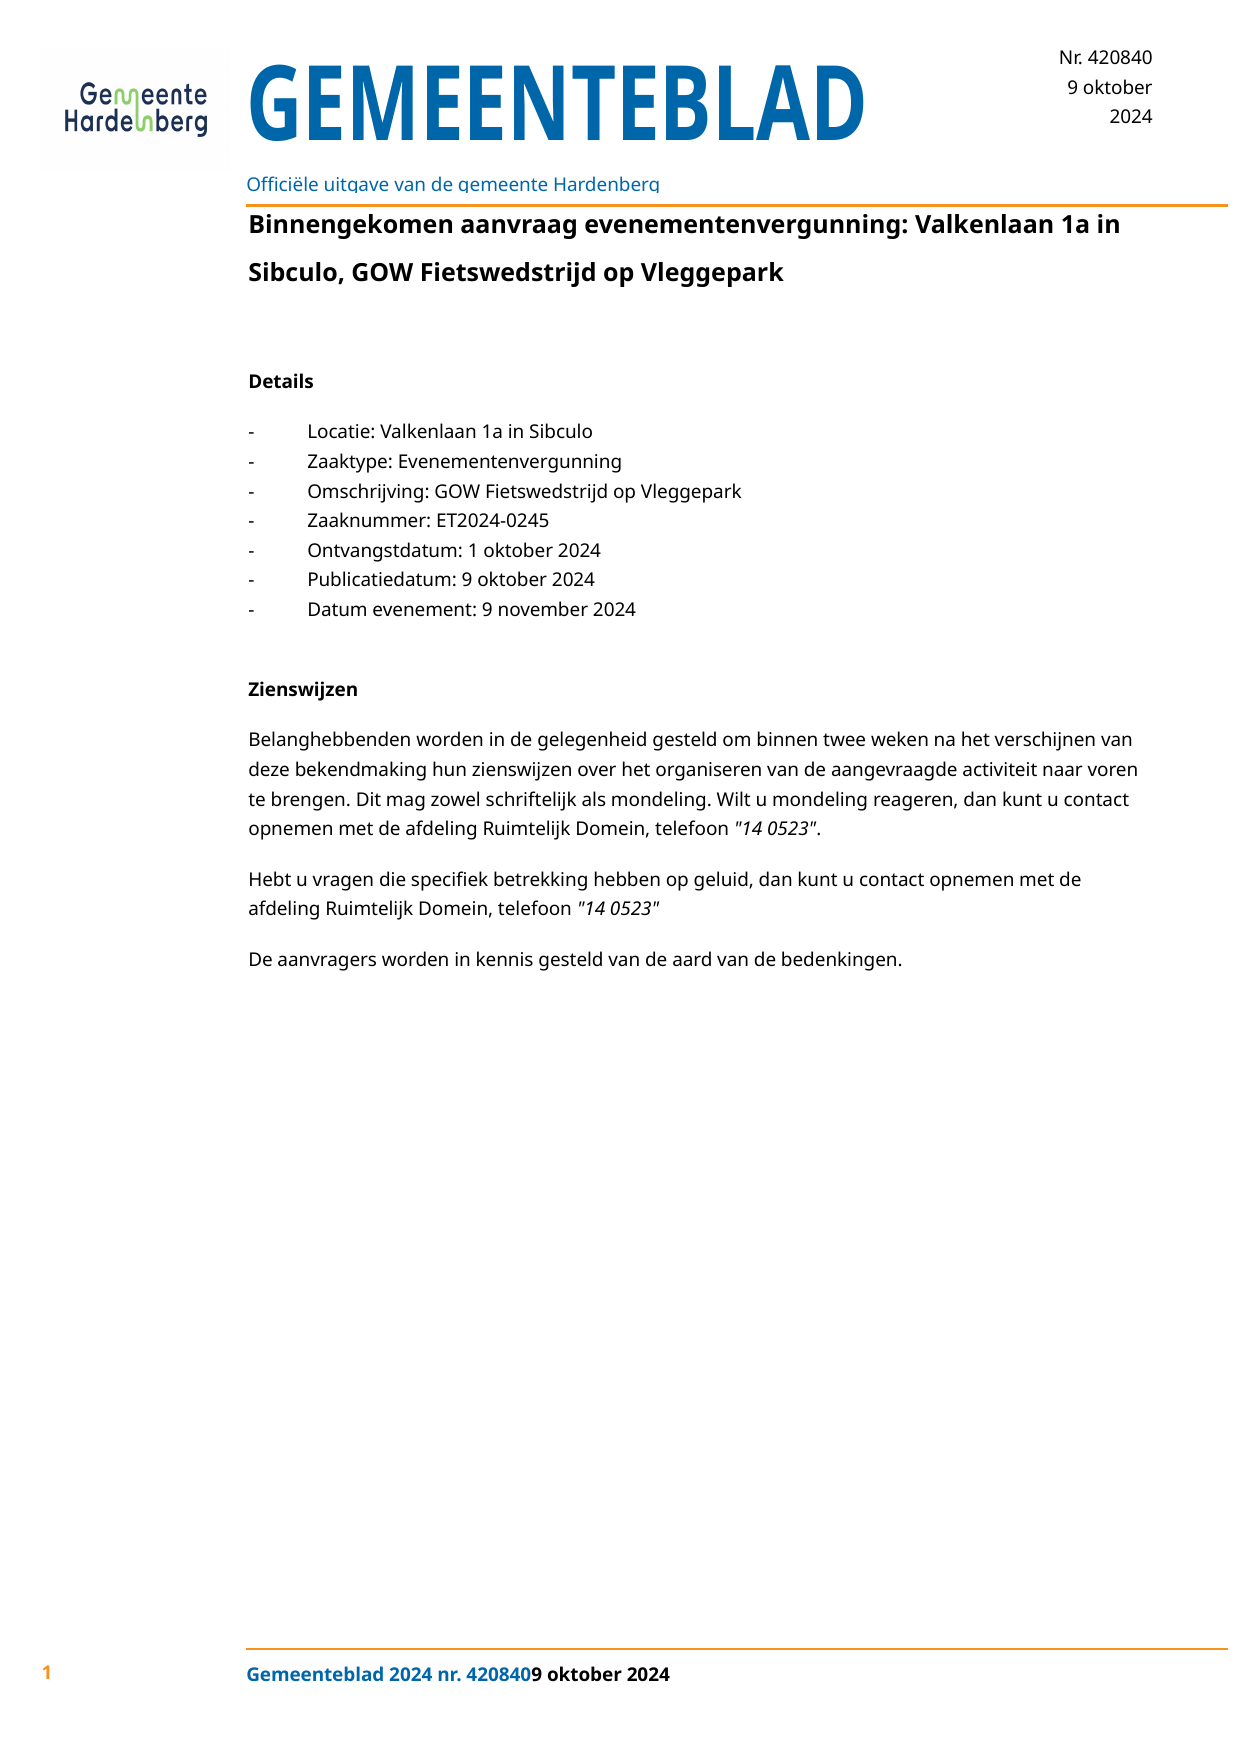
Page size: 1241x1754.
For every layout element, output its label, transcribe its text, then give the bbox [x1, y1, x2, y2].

list Omschrijving: GOW Fietswedstrijd op Vleggepark [248, 478, 1152, 504]
list Ontvangstdatum: 1 oktober 2024 [248, 537, 1152, 563]
text De aanvragers worden in kennis gesteld van de aard van de bedenkingen. [248, 946, 1152, 972]
list Zaaknummer: ET2024-0245 [248, 507, 1152, 533]
text Zienswijzen [248, 676, 1152, 702]
list Datum evenement: 9 november 2024 [248, 596, 1152, 622]
text Belanghebbenden worden in de gelegenheid gesteld om binnen twee weken na het verschijnen van deze bekendmaking hun zienswijzen over het organiseren van de aangevraagde activiteit naar voren te brengen. Dit mag zowel schriftelijk als mondeling. Wilt u mondeling reageren, dan kunt u contact opnemen met de afdeling Ruimtelijk Domein, telefoon "14 0523". [248, 727, 1152, 841]
list Locatie: Valkenlaan 1a in Sibculo [248, 419, 1152, 444]
text Binnengekomen aanvraag evenementenvergunning: Valkenlaan 1a in Sibculo, GOW Fietswedstrijd op Vleggepark [248, 207, 1152, 288]
text Details [248, 368, 1152, 394]
list Zaaktype: Evenementenvergunning [248, 448, 1152, 474]
list Publicatiedatum: 9 oktober 2024 [248, 567, 1152, 592]
picture [41, 47, 231, 172]
text Hebt u vragen die specifiek betrekking hebben op geluid, dan kunt u contact opnemen met de afdeling Ruimtelijk Domein, telefoon "14 0523" [248, 866, 1152, 921]
